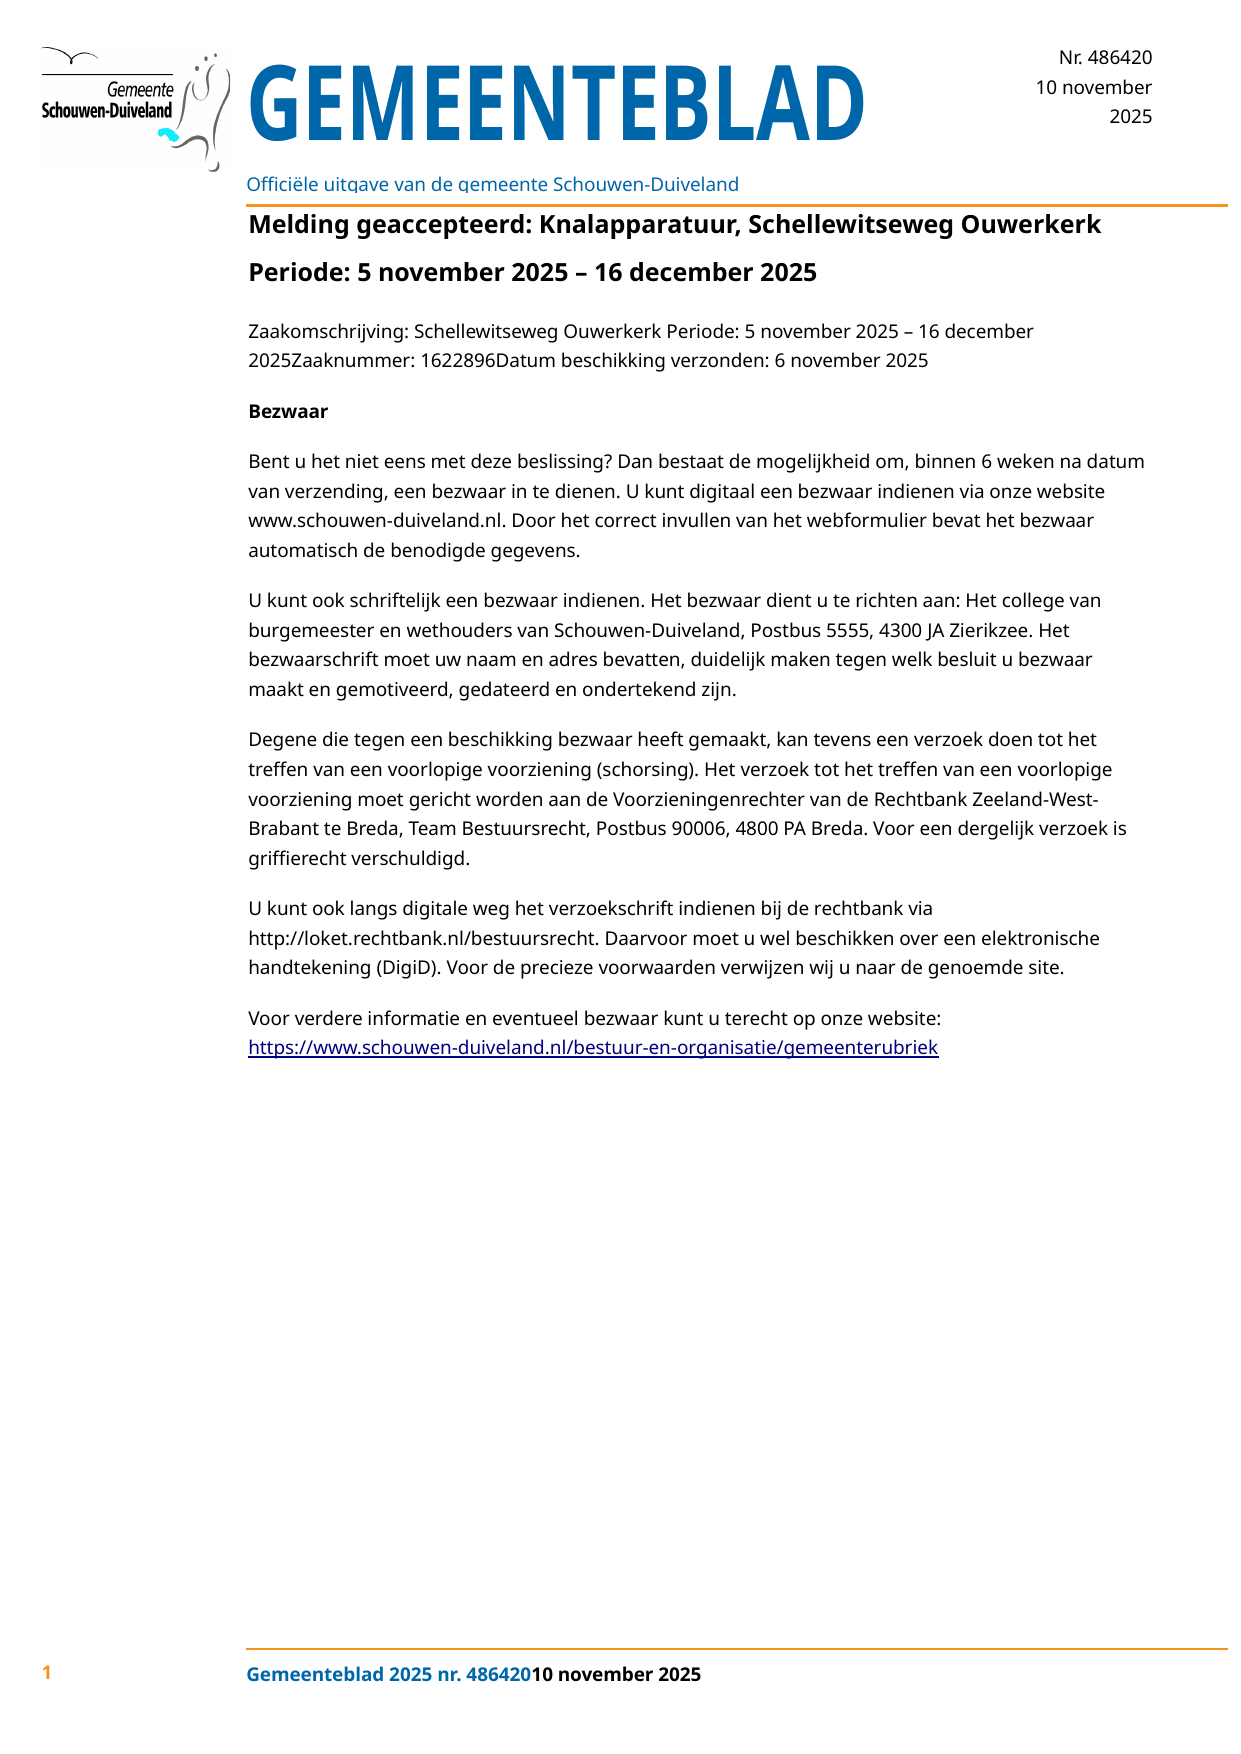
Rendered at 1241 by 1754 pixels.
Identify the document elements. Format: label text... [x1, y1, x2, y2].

text Voor verdere informatie en eventueel bezwaar kunt u terecht op onze website: https://www.schouwen-duiveland.nl/bestuur-en-organisatie/gemeenterubriek [248, 1005, 1152, 1060]
text Bent u het niet eens met deze beslissing? Dan bestaat de mogelijkheid om, binnen 6 weken na datum van verzending, een bezwaar in te dienen. U kunt digitaal een bezwaar indienen via onze website www.schouwen-duiveland.nl. Door het correct invullen van het webformulier bevat het bezwaar automatisch de benodigde gegevens. [248, 448, 1152, 563]
text Zaakomschrijving: Schellewitseweg Ouwerkerk Periode: 5 november 2025 – 16 december 2025Zaaknummer: 1622896Datum beschikking verzonden: 6 november 2025 [248, 318, 1152, 373]
text U kunt ook langs digitale weg het verzoekschrift indienen bij de rechtbank via http://loket.rechtbank.nl/bestuursrecht. Daarvoor moet u wel beschikken over een elektronische handtekening (DigiD). Voor de precieze voorwaarden verwijzen wij u naar de genoemde site. [248, 895, 1152, 980]
text U kunt ook schriftelijk een bezwaar indienen. Het bezwaar dient u te richten aan: Het college van burgemeester en wethouders van Schouwen-Duiveland, Postbus 5555, 4300 JA Zierikzee. Het bezwaarschrift moet uw naam en adres bevatten, duidelijk maken tegen welk besluit u bezwaar maakt en gemotiveerd, gedateerd en ondertekend zijn. [248, 587, 1152, 702]
text Degene die tegen een beschikking bezwaar heeft gemaakt, kan tevens een verzoek doen tot het treffen van een voorlopige voorziening (schorsing). Het verzoek tot het treffen van een voorlopige voorziening moet gericht worden aan de Voorzieningenrechter van de Rechtbank Zeeland-West-Brabant te Breda, Team Bestuursrecht, Postbus 90006, 4800 PA Breda. Voor een dergelijk verzoek is griffierecht verschuldigd. [248, 727, 1152, 871]
text Melding geaccepteerd: Knalapparatuur, Schellewitseweg Ouwerkerk Periode: 5 november 2025 – 16 december 2025 [248, 207, 1152, 288]
picture [41, 47, 231, 172]
text Bezwaar [248, 398, 1152, 424]
